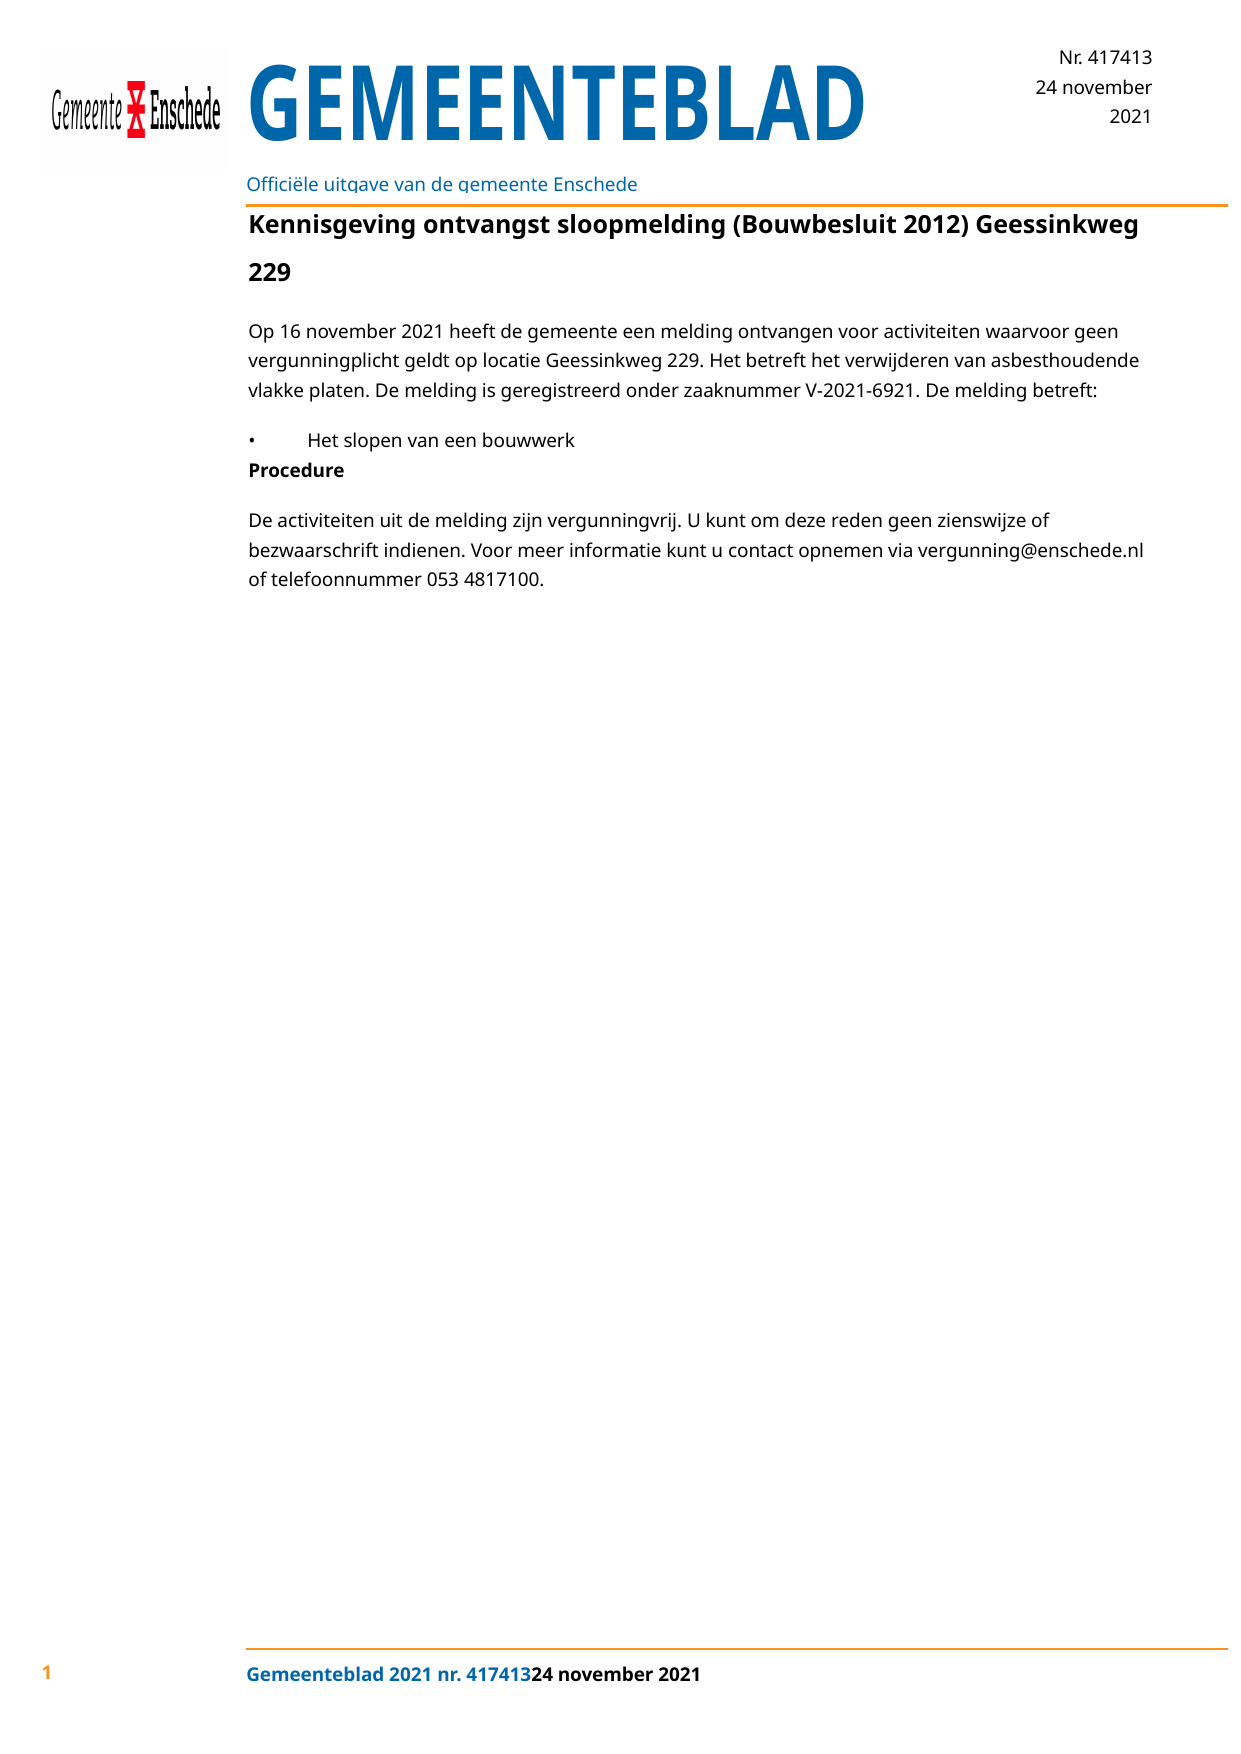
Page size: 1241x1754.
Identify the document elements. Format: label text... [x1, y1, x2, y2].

text Op 16 november 2021 heeft de gemeente een melding ontvangen voor activiteiten waarvoor geen vergunningplicht geldt op locatie Geessinkweg 229. Het betreft het verwijderen van asbesthoudende vlakke platen. De melding is geregistreerd onder zaaknummer V-2021-6921. De melding betreft: [248, 318, 1152, 403]
list Het slopen van een bouwwerk [248, 427, 1152, 453]
text Procedure [248, 457, 1152, 483]
text De activiteiten uit de melding zijn vergunningvrij. U kunt om deze reden geen zienswijze of bezwaarschrift indienen. Voor meer informatie kunt u contact opnemen via vergunning@enschede.nl of telefoonnummer 053 4817100. [248, 507, 1152, 592]
picture [41, 47, 231, 172]
text Kennisgeving ontvangst sloopmelding (Bouwbesluit 2012) Geessinkweg 229 [248, 207, 1152, 288]
